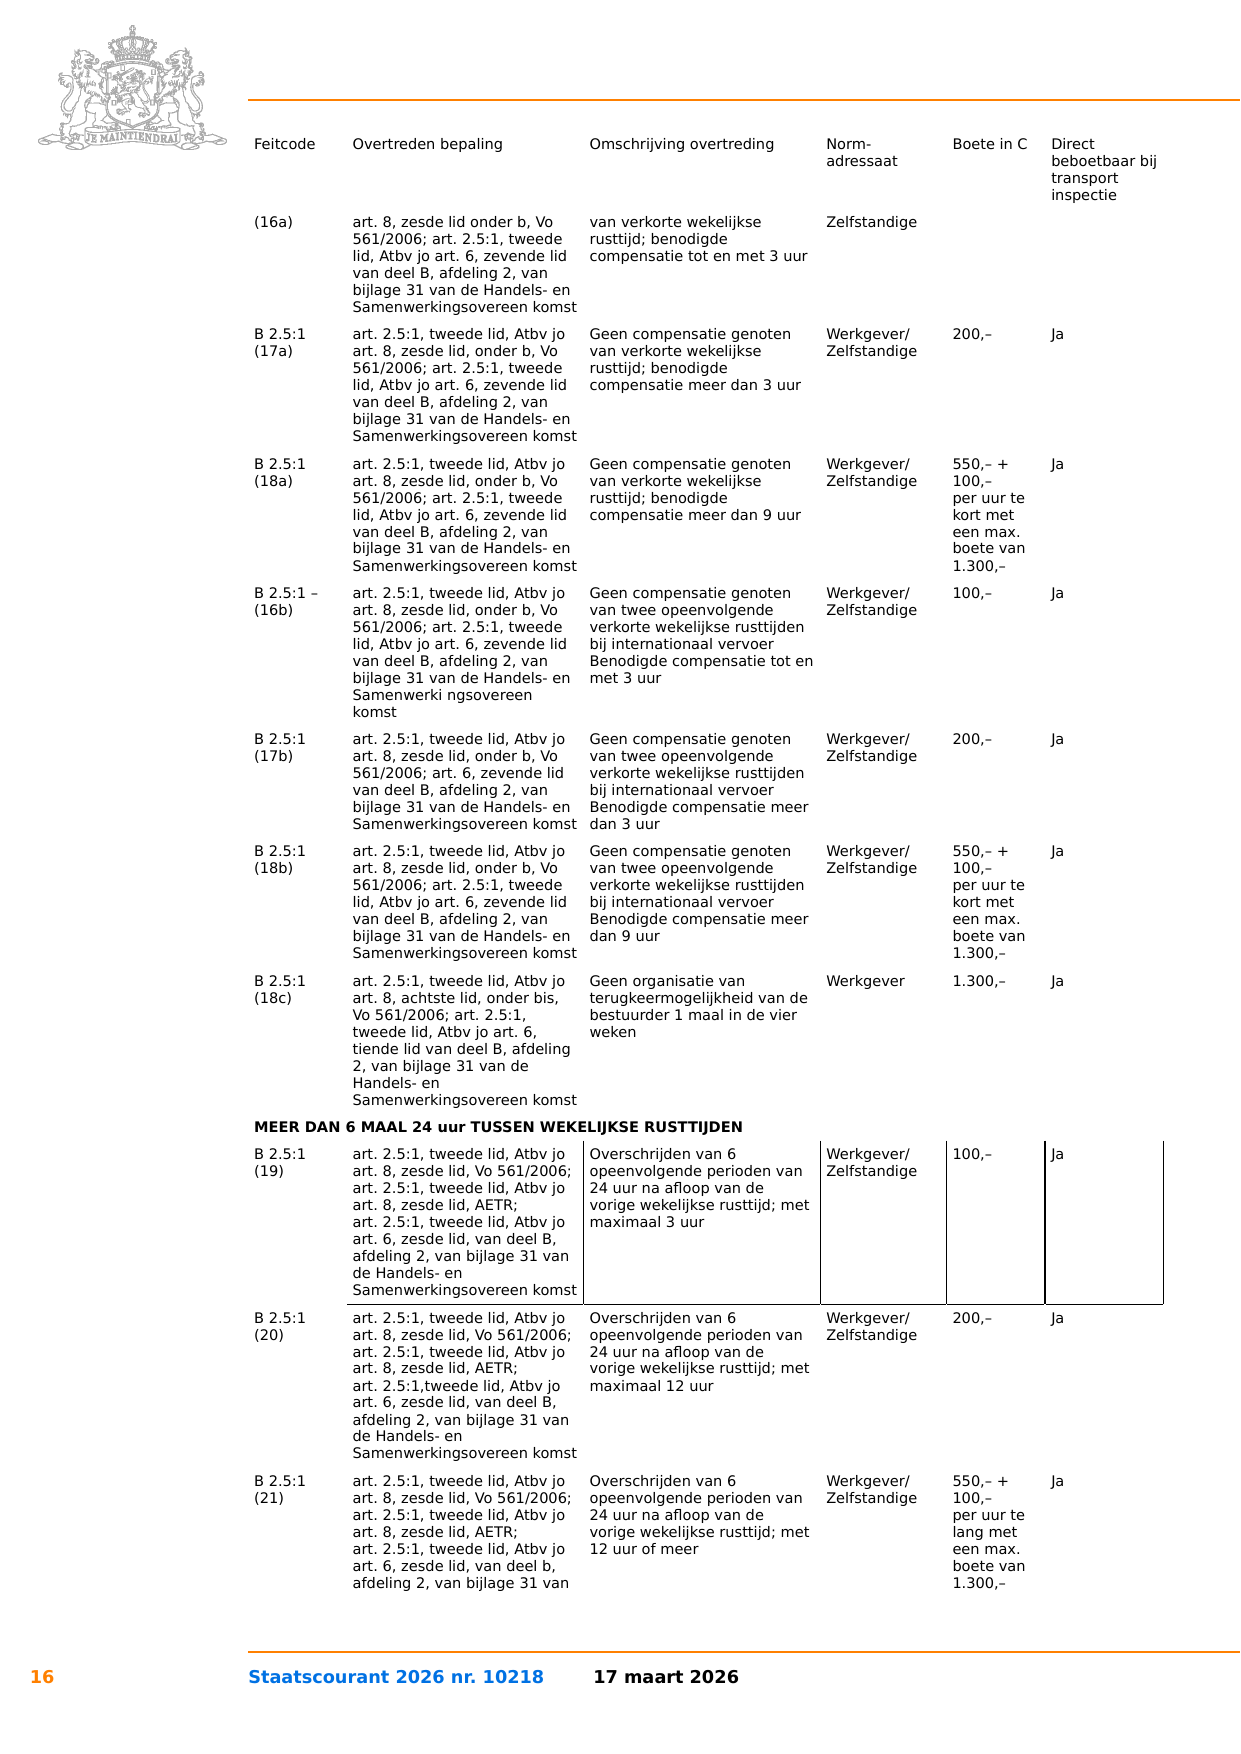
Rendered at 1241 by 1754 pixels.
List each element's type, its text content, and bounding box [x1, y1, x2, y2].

table_cell Overschrijden van 6 opeenvolgende perioden van 24 uur na afloop van de vorige wekelijkse rusttijd; met maximaal 12 uur [584, 1305, 820, 1467]
table_cell Ja [1046, 1142, 1163, 1304]
table_cell art. 8, zesde lid onder b, Vo 561/2006; art. 2.5:1, tweede lid, Atbv jo art. 6, zevende lid van deel B, afdeling 2, van bijlage 31 van de Handels- en Samenwerkingsovereen komst [347, 209, 583, 321]
table_header Boete in C [947, 131, 1044, 208]
table_cell Zelfstandige [821, 209, 946, 321]
table_cell Geen compensatie genoten van twee opeenvolgende verkorte wekelijkse rusttijden bij internationaal vervoer Benodigde compensatie tot en met 3 uur [584, 580, 820, 725]
table_cell Werkgever/ Zelfstandige [821, 1142, 946, 1304]
table_cell art. 2.5:1, tweede lid, Atbv jo art. 8, zesde lid, Vo 561/2006; art. 2.5:1, tweede lid, Atbv jo art. 8, zesde lid, AETR; art. 2.5:1, tweede lid, Atbv jo art. 6, zesde lid, van deel b, afdeling 2, van bijlage 31 van [347, 1468, 583, 1596]
table_cell Overschrijden van 6 opeenvolgende perioden van 24 uur na afloop van de vorige wekelijkse rusttijd; met 12 uur of meer [584, 1468, 820, 1596]
table_cell Werkgever/ Zelfstandige [821, 726, 946, 838]
table_cell B 2.5:1 (18c) [249, 968, 346, 1113]
table_cell Werkgever/ Zelfstandige [821, 322, 946, 450]
table_cell Overschrijden van 6 opeenvolgende perioden van 24 uur na afloop van de vorige wekelijkse rusttijd; met maximaal 3 uur [584, 1142, 820, 1304]
table_cell van verkorte wekelijkse rusttijd; benodigde compensatie tot en met 3 uur [584, 209, 820, 321]
table_cell 200,– [947, 322, 1044, 450]
table_cell Werkgever/ Zelfstandige [821, 1305, 946, 1467]
table_cell Ja [1046, 580, 1163, 725]
table_header Overtreden bepaling [347, 131, 583, 208]
picture [38, 25, 227, 150]
table_cell 550,– + 100,– per uur te kort met een max. boete van 1.300,– [947, 451, 1044, 579]
table_cell Ja [1046, 451, 1163, 579]
table_cell B 2.5:1 (17b) [249, 726, 346, 838]
table_cell B 2.5:1 (20) [249, 1305, 346, 1467]
table_cell Ja [1046, 322, 1163, 450]
table_cell art. 2.5:1, tweede lid, Atbv jo art. 8, achtste lid, onder bis, Vo 561/2006; art. 2.5:1, tweede lid, Atbv jo art. 6, tiende lid van deel B, afdeling 2, van bijlage 31 van de Handels- en Samenwerkingsovereen komst [347, 968, 583, 1113]
table_cell B 2.5:1 (19) [249, 1142, 346, 1304]
table_cell MEER DAN 6 MAAL 24 uur TUSSEN WEKELIJKSE RUSTTIJDEN [249, 1114, 1163, 1141]
table_cell art. 2.5:1, tweede lid, Atbv jo art. 8, zesde lid, onder b, Vo 561/2006; art. 6, zevende lid van deel B, afdeling 2, van bijlage 31 van de Handels- en Samenwerkingsovereen komst [347, 726, 583, 838]
table_cell B 2.5:1 – (16b) [249, 580, 346, 725]
table_cell 550,– + 100,– per uur te kort met een max. boete van 1.300,– [947, 839, 1044, 967]
table_cell [947, 209, 1044, 321]
table_cell Geen compensatie genoten van verkorte wekelijkse rusttijd; benodigde compensatie meer dan 9 uur [584, 451, 820, 579]
table_cell Werkgever/ Zelfstandige [821, 839, 946, 967]
table_cell 100,– [947, 1142, 1044, 1304]
table_cell Werkgever/ Zelfstandige [821, 580, 946, 725]
table_cell Geen organisatie van terugkeermogelijkheid van de bestuurder 1 maal in de vier weken [584, 968, 820, 1113]
table_header Omschrijving overtreding [584, 131, 820, 208]
table_cell 550,– + 100,– per uur te lang met een max. boete van 1.300,– [947, 1468, 1044, 1596]
table_cell Ja [1046, 839, 1163, 967]
table_cell Ja [1046, 1468, 1163, 1596]
table_header Feitcode [249, 131, 346, 208]
table_cell Ja [1046, 968, 1163, 1113]
table_cell art. 2.5:1, tweede lid, Atbv jo art. 8, zesde lid, onder b, Vo 561/2006; art. 2.5:1, tweede lid, Atbv jo art. 6, zevende lid van deel B, afdeling 2, van bijlage 31 van de Handels- en Samenwerkingsovereen komst [347, 839, 583, 967]
table_cell B 2.5:1 (18a) [249, 451, 346, 579]
table_cell B 2.5:1 (17a) [249, 322, 346, 450]
table_cell art. 2.5:1, tweede lid, Atbv jo art. 8, zesde lid, Vo 561/2006; art. 2.5:1, tweede lid, Atbv jo art. 8, zesde lid, AETR; art. 2.5:1,tweede lid, Atbv jo art. 6, zesde lid, van deel B, afdeling 2, van bijlage 31 van de Handels- en Samenwerkingsovereen komst [347, 1305, 583, 1467]
table_cell art. 2.5:1, tweede lid, Atbv jo art. 8, zesde lid, onder b, Vo 561/2006; art. 2.5:1, tweede lid, Atbv jo art. 6, zevende lid van deel B, afdeling 2, van bijlage 31 van de Handels- en Samenwerkingsovereen komst [347, 322, 583, 450]
table_cell Werkgever/ Zelfstandige [821, 1468, 946, 1596]
table_cell Werkgever [821, 968, 946, 1113]
table_cell 1.300,– [947, 968, 1044, 1113]
table_header Norm-adressaat [821, 131, 946, 208]
table_cell Ja [1046, 1305, 1163, 1467]
table_cell art. 2.5:1, tweede lid, Atbv jo art. 8, zesde lid, onder b, Vo 561/2006; art. 2.5:1, tweede lid, Atbv jo art. 6, zevende lid van deel B, afdeling 2, van bijlage 31 van de Handels- en Samenwerki ngsovereen komst [347, 580, 583, 725]
table_cell Geen compensatie genoten van verkorte wekelijkse rusttijd; benodigde compensatie meer dan 3 uur [584, 322, 820, 450]
table_cell 100,– [947, 580, 1044, 725]
table_cell art. 2.5:1, tweede lid, Atbv jo art. 8, zesde lid, Vo 561/2006; art. 2.5:1, tweede lid, Atbv jo art. 8, zesde lid, AETR; art. 2.5:1, tweede lid, Atbv jo art. 6, zesde lid, van deel B, afdeling 2, van bijlage 31 van de Handels- en Samenwerkingsovereen komst [347, 1142, 583, 1304]
table_cell 200,– [947, 726, 1044, 838]
table_cell Werkgever/ Zelfstandige [821, 451, 946, 579]
table_cell Geen compensatie genoten van twee opeenvolgende verkorte wekelijkse rusttijden bij internationaal vervoer Benodigde compensatie meer dan 3 uur [584, 726, 820, 838]
table_cell 200,– [947, 1305, 1044, 1467]
table_cell B 2.5:1 (18b) [249, 839, 346, 967]
table_cell Ja [1046, 726, 1163, 838]
table_cell (16a) [249, 209, 346, 321]
table_cell Geen compensatie genoten van twee opeenvolgende verkorte wekelijkse rusttijden bij internationaal vervoer Benodigde compensatie meer dan 9 uur [584, 839, 820, 967]
table_header Direct beboetbaar bij transport inspectie [1046, 131, 1163, 208]
table_cell [1046, 209, 1163, 321]
table_cell art. 2.5:1, tweede lid, Atbv jo art. 8, zesde lid, onder b, Vo 561/2006; art. 2.5:1, tweede lid, Atbv jo art. 6, zevende lid van deel B, afdeling 2, van bijlage 31 van de Handels- en Samenwerkingsovereen komst [347, 451, 583, 579]
table_cell B 2.5:1 (21) [249, 1468, 346, 1596]
